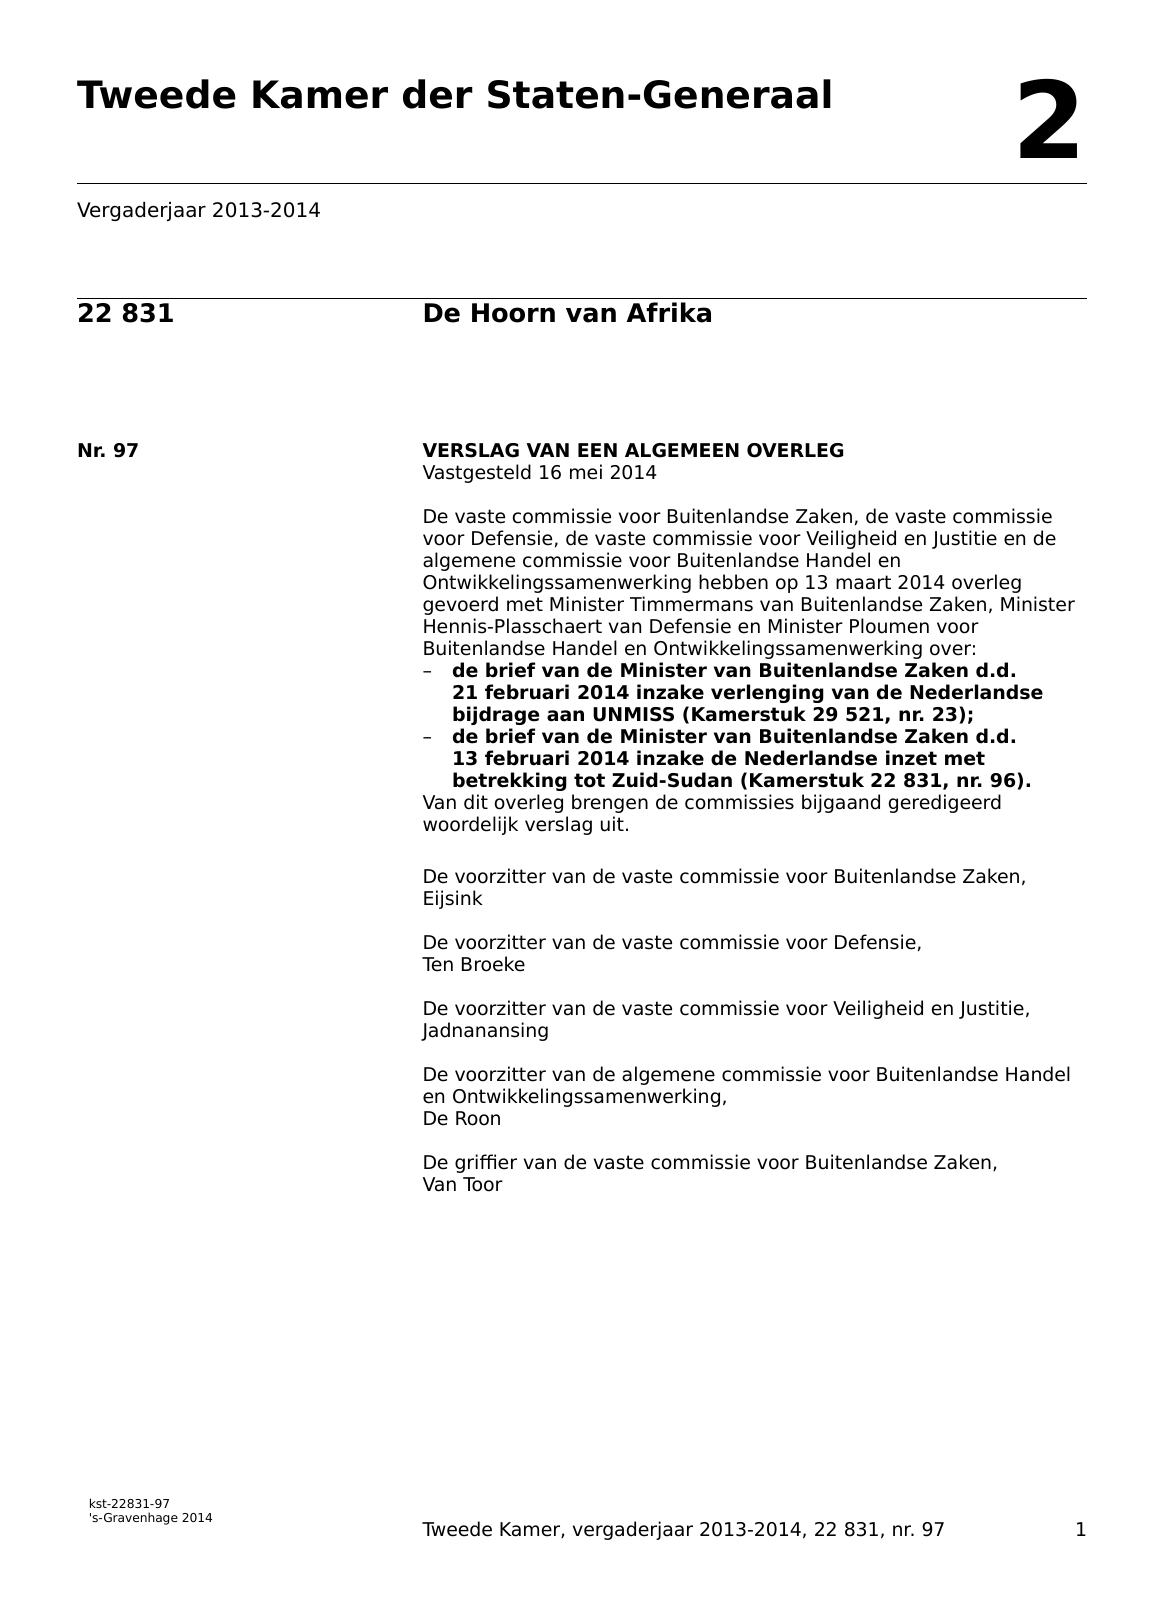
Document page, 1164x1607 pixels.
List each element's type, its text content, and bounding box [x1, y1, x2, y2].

text 's-Gravenhage 2014 [88, 1511, 323, 1525]
text – de brief van de Minister van Buitenlandse Zaken d.d. 13 februari 2014 inzake de Nederlandse inzet met betrekking tot Zuid-Sudan (Kamerstuk 22 831, nr. 96). [422, 726, 1087, 792]
text De voorzitter van de vaste commissie voor Buitenlandse Zaken, Eijsink [422, 866, 1087, 909]
table_cell Vergaderjaar 2013-2014 [77, 184, 1087, 298]
text Van dit overleg brengen de commissies bijgaand geredigeerd woordelijk verslag uit. [422, 792, 1087, 836]
text Vastgesteld 16 mei 2014 [422, 462, 1087, 484]
text De griffier van de vaste commissie voor Buitenlandse Zaken, Van Toor [422, 1152, 1087, 1196]
table_header 2 [886, 59, 1087, 183]
text kst-22831-97 [88, 1497, 323, 1511]
text De vaste commissie voor Buitenlandse Zaken, de vaste commissie voor Defensie, de vaste commissie voor Veiligheid en Justitie en de algemene commissie voor Buitenlandse Handel en Ontwikkelingssamenwerking hebben op 13 maart 2014 overleg gevoerd met Minister Timmermans van Buitenlandse Zaken, Minister Hennis-Plasschaert van Defensie en Minister Ploumen voor Buitenlandse Handel en Ontwikkelingssamenwerking over: [422, 506, 1087, 660]
text – de brief van de Minister van Buitenlandse Zaken d.d. 21 februari 2014 inzake verlenging van de Nederlandse bijdrage aan UNMISS (Kamerstuk 29 521, nr. 23); [422, 660, 1087, 726]
text De voorzitter van de algemene commissie voor Buitenlandse Handel en Ontwikkelingssamenwerking, De Roon [422, 1064, 1087, 1130]
subtitle 22 831 De Hoorn van Afrika [77, 299, 1087, 329]
subtitle Nr. 97 VERSLAG VAN EEN ALGEMEEN OVERLEG [77, 440, 1087, 462]
table_header Tweede Kamer der Staten-Generaal [77, 59, 886, 183]
text De voorzitter van de vaste commissie voor Veiligheid en Justitie, Jadnanansing [422, 998, 1087, 1042]
text De voorzitter van de vaste commissie voor Defensie, Ten Broeke [422, 932, 1087, 976]
